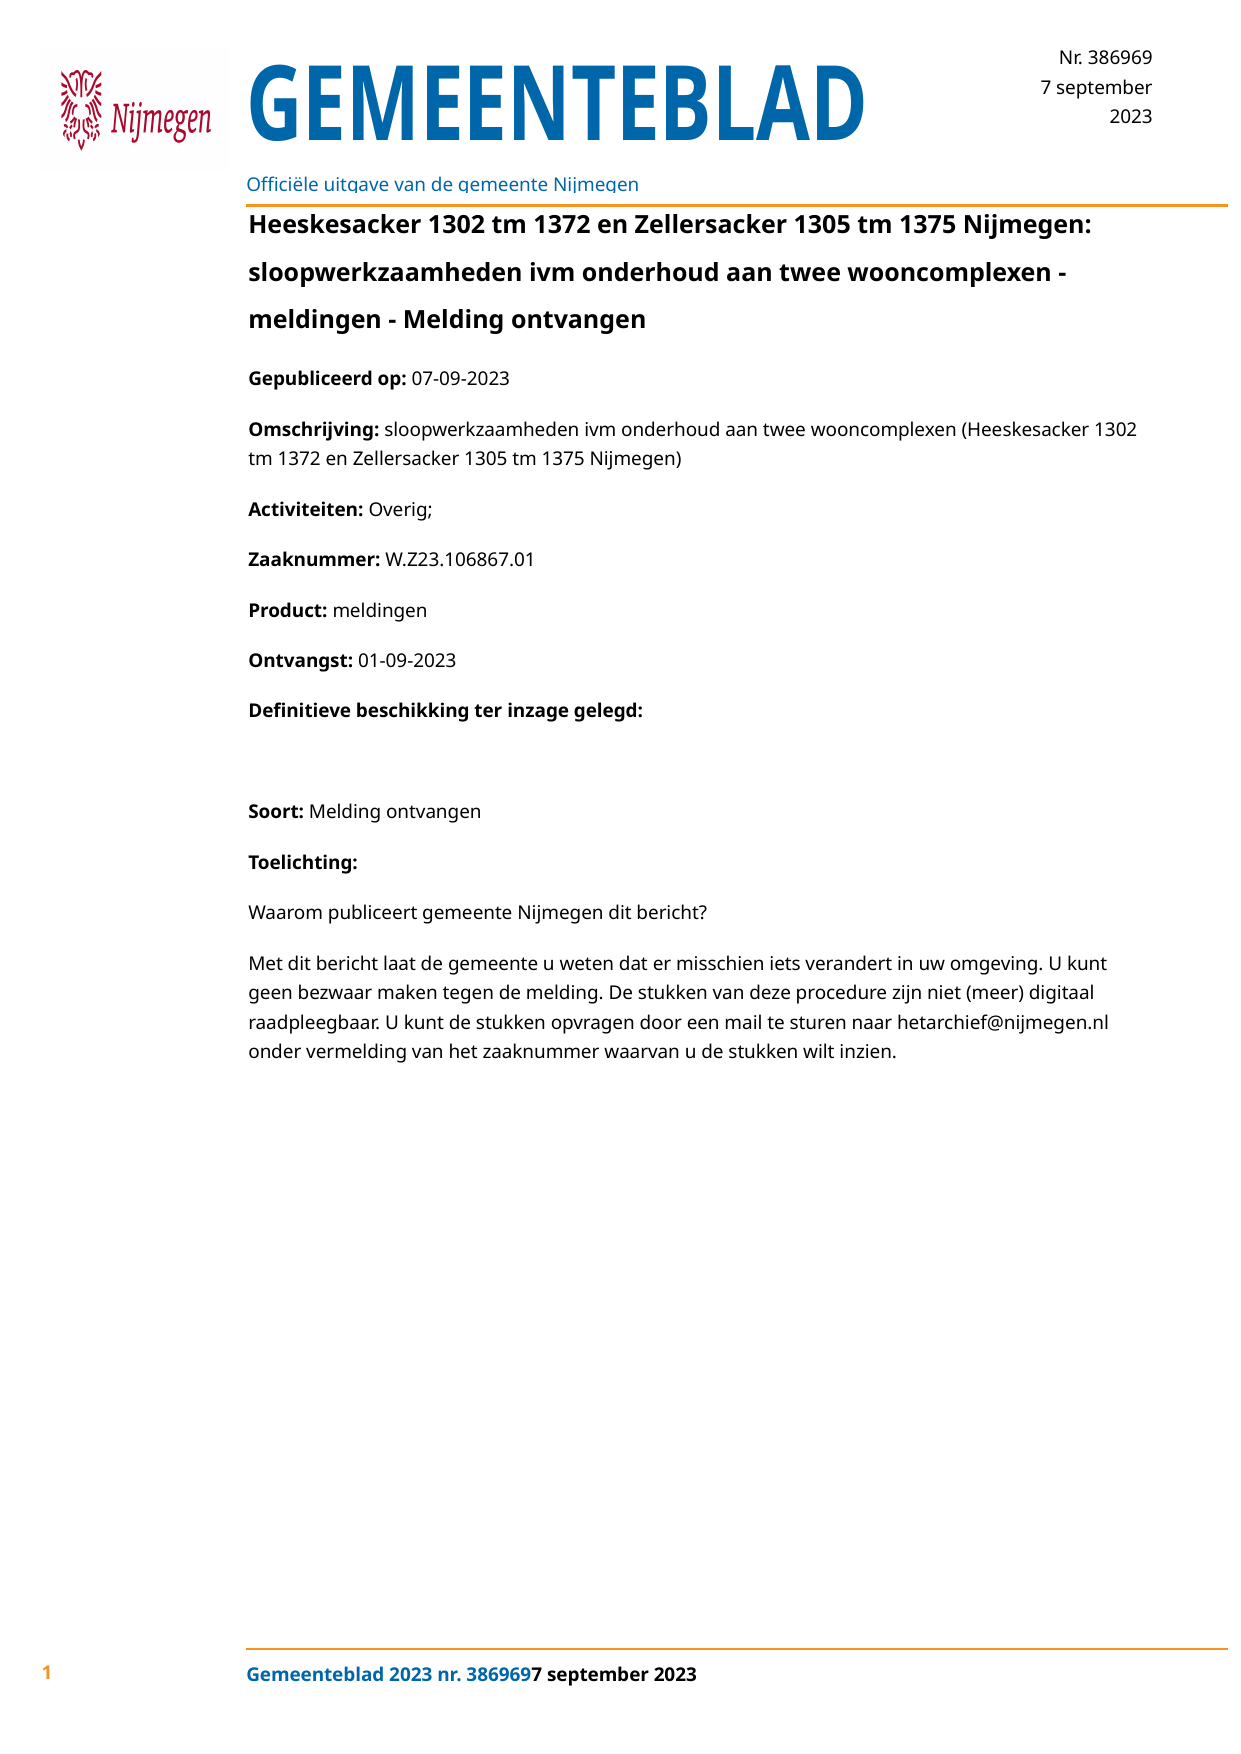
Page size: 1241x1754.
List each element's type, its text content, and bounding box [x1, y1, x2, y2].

text Soort: Melding ontvangen [248, 798, 1152, 824]
text Zaaknummer: W.Z23.106867.01 [248, 546, 1152, 572]
text Gepubliceerd op: 07-09-2023 [248, 366, 1152, 391]
text Activiteiten: Overig; [248, 496, 1152, 522]
text Omschrijving: sloopwerkzaamheden ivm onderhoud aan twee wooncomplexen (Heeskesacker 1302 tm 1372 en Zellersacker 1305 tm 1375 Nijmegen) [248, 416, 1152, 471]
picture [41, 47, 231, 172]
text Product: meldingen [248, 597, 1152, 622]
text Heeskesacker 1302 tm 1372 en Zellersacker 1305 tm 1375 Nijmegen: sloopwerkzaamheden ivm onderhoud aan twee wooncomplexen - meldingen - Melding ontvangen [248, 207, 1152, 336]
text Waarom publiceert gemeente Nijmegen dit bericht? [248, 899, 1152, 925]
text Met dit bericht laat de gemeente u weten dat er misschien iets verandert in uw omgeving. U kunt geen bezwaar maken tegen de melding. De stukken van deze procedure zijn niet (meer) digitaal raadpleegbaar. U kunt de stukken opvragen door een mail te sturen naar hetarchief@nijmegen.nl onder vermelding van het zaaknummer waarvan u de stukken wilt inzien. [248, 950, 1152, 1064]
text Toelichting: [248, 849, 1152, 874]
text Ontvangst: 01-09-2023 [248, 647, 1152, 673]
text Definitieve beschikking ter inzage gelegd: [248, 698, 1152, 723]
